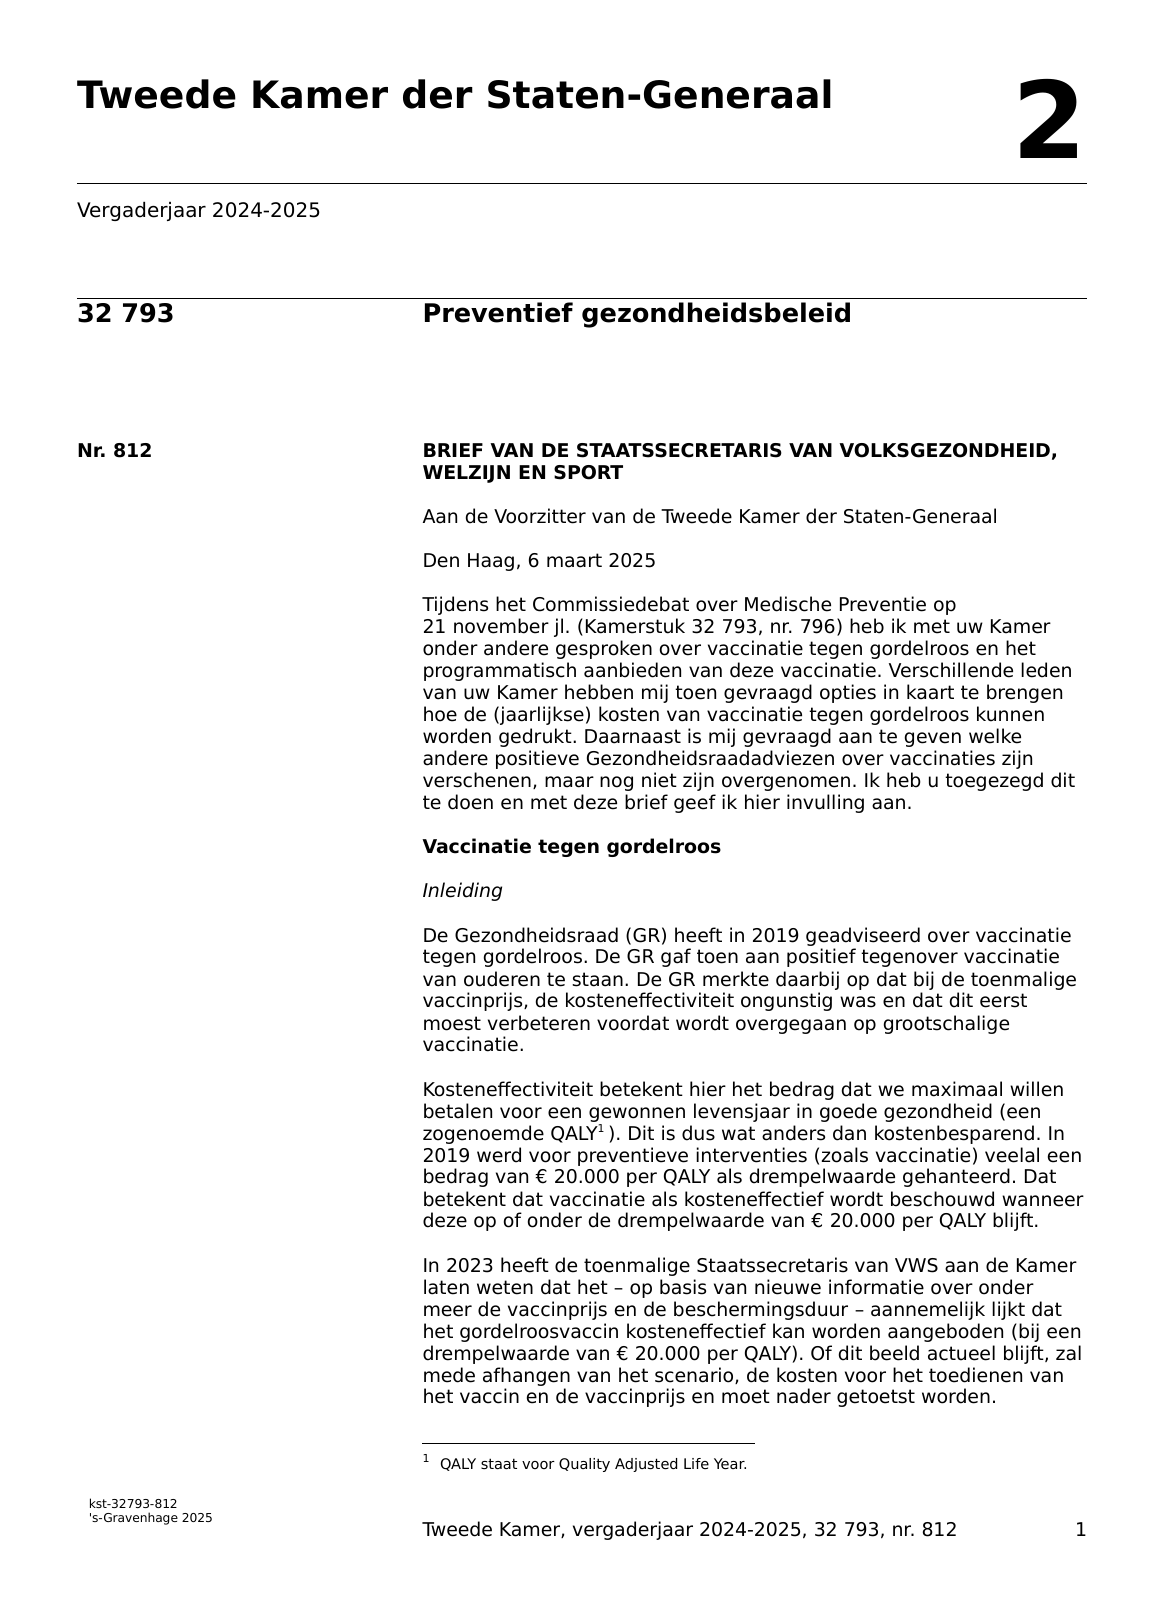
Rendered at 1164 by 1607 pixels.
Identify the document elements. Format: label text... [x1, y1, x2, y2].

text Den Haag, 6 maart 2025 [422, 550, 1087, 572]
subtitle Vaccinatie tegen gordelroos [422, 836, 1087, 858]
table_cell Vergaderjaar 2024-2025 [77, 184, 1087, 298]
text kst-32793-812 [88, 1497, 323, 1511]
text Aan de Voorzitter van de Tweede Kamer der Staten-Generaal [422, 506, 1087, 528]
text Kosteneffectiviteit betekent hier het bedrag dat we maximaal willen betalen voor een gewonnen levensjaar in goede gezondheid (een zogenoemde QALY). Dit is dus wat anders dan kostenbesparend. In 2019 werd voor preventieve interventies (zoals vaccinatie) veelal een bedrag van € 20.000 per QALY als drempelwaarde gehanteerd. Dat betekent dat vaccinatie als kosteneffectief wordt beschouwd wanneer deze op of onder de drempelwaarde van € 20.000 per QALY blijft. [422, 1078, 1087, 1232]
text De Gezondheidsraad (GR) heeft in 2019 geadviseerd over vaccinatie tegen gordelroos. De GR gaf toen aan positief tegenover vaccinatie van ouderen te staan. De GR merkte daarbij op dat bij de toenmalige vaccinprijs, de kosteneffectiviteit ongunstig was en dat dit eerst moest verbeteren voordat wordt overgegaan op grootschalige vaccinatie. [422, 924, 1087, 1056]
subtitle 32 793 Preventief gezondheidsbeleid [77, 299, 1087, 329]
text 's-Gravenhage 2025 [88, 1511, 323, 1525]
table_header 2 [886, 59, 1087, 183]
subtitle Nr. 812 BRIEF VAN DE STAATSSECRETARIS VAN VOLKSGEZONDHEID, WELZIJN EN SPORT [77, 440, 1087, 484]
text QALY staat voor Quality Adjusted Life Year. [422, 1452, 1087, 1474]
text In 2023 heeft de toenmalige Staatssecretaris van VWS aan de Kamer laten weten dat het – op basis van nieuwe informatie over onder meer de vaccinprijs en de beschermingsduur – aannemelijk lijkt dat het gordelroosvaccin kosteneffectief kan worden aangeboden (bij een drempelwaarde van € 20.000 per QALY). Of dit beeld actueel blijft, zal mede afhangen van het scenario, de kosten voor het toedienen van het vaccin en de vaccinprijs en moet nader getoetst worden. [422, 1254, 1087, 1408]
text Tijdens het Commissiedebat over Medische Preventie op 21 november jl. (Kamerstuk 32 793, nr. 796) heb ik met uw Kamer onder andere gesproken over vaccinatie tegen gordelroos en het programmatisch aanbieden van deze vaccinatie. Verschillende leden van uw Kamer hebben mij toen gevraagd opties in kaart te brengen hoe de (jaarlijkse) kosten van vaccinatie tegen gordelroos kunnen worden gedrukt. Daarnaast is mij gevraagd aan te geven welke andere positieve Gezondheidsraadadviezen over vaccinaties zijn verschenen, maar nog niet zijn overgenomen. Ik heb u toegezegd dit te doen en met deze brief geef ik hier invulling aan. [422, 594, 1087, 814]
subtitle Inleiding [422, 880, 1087, 902]
table_header Tweede Kamer der Staten-Generaal [77, 59, 886, 183]
